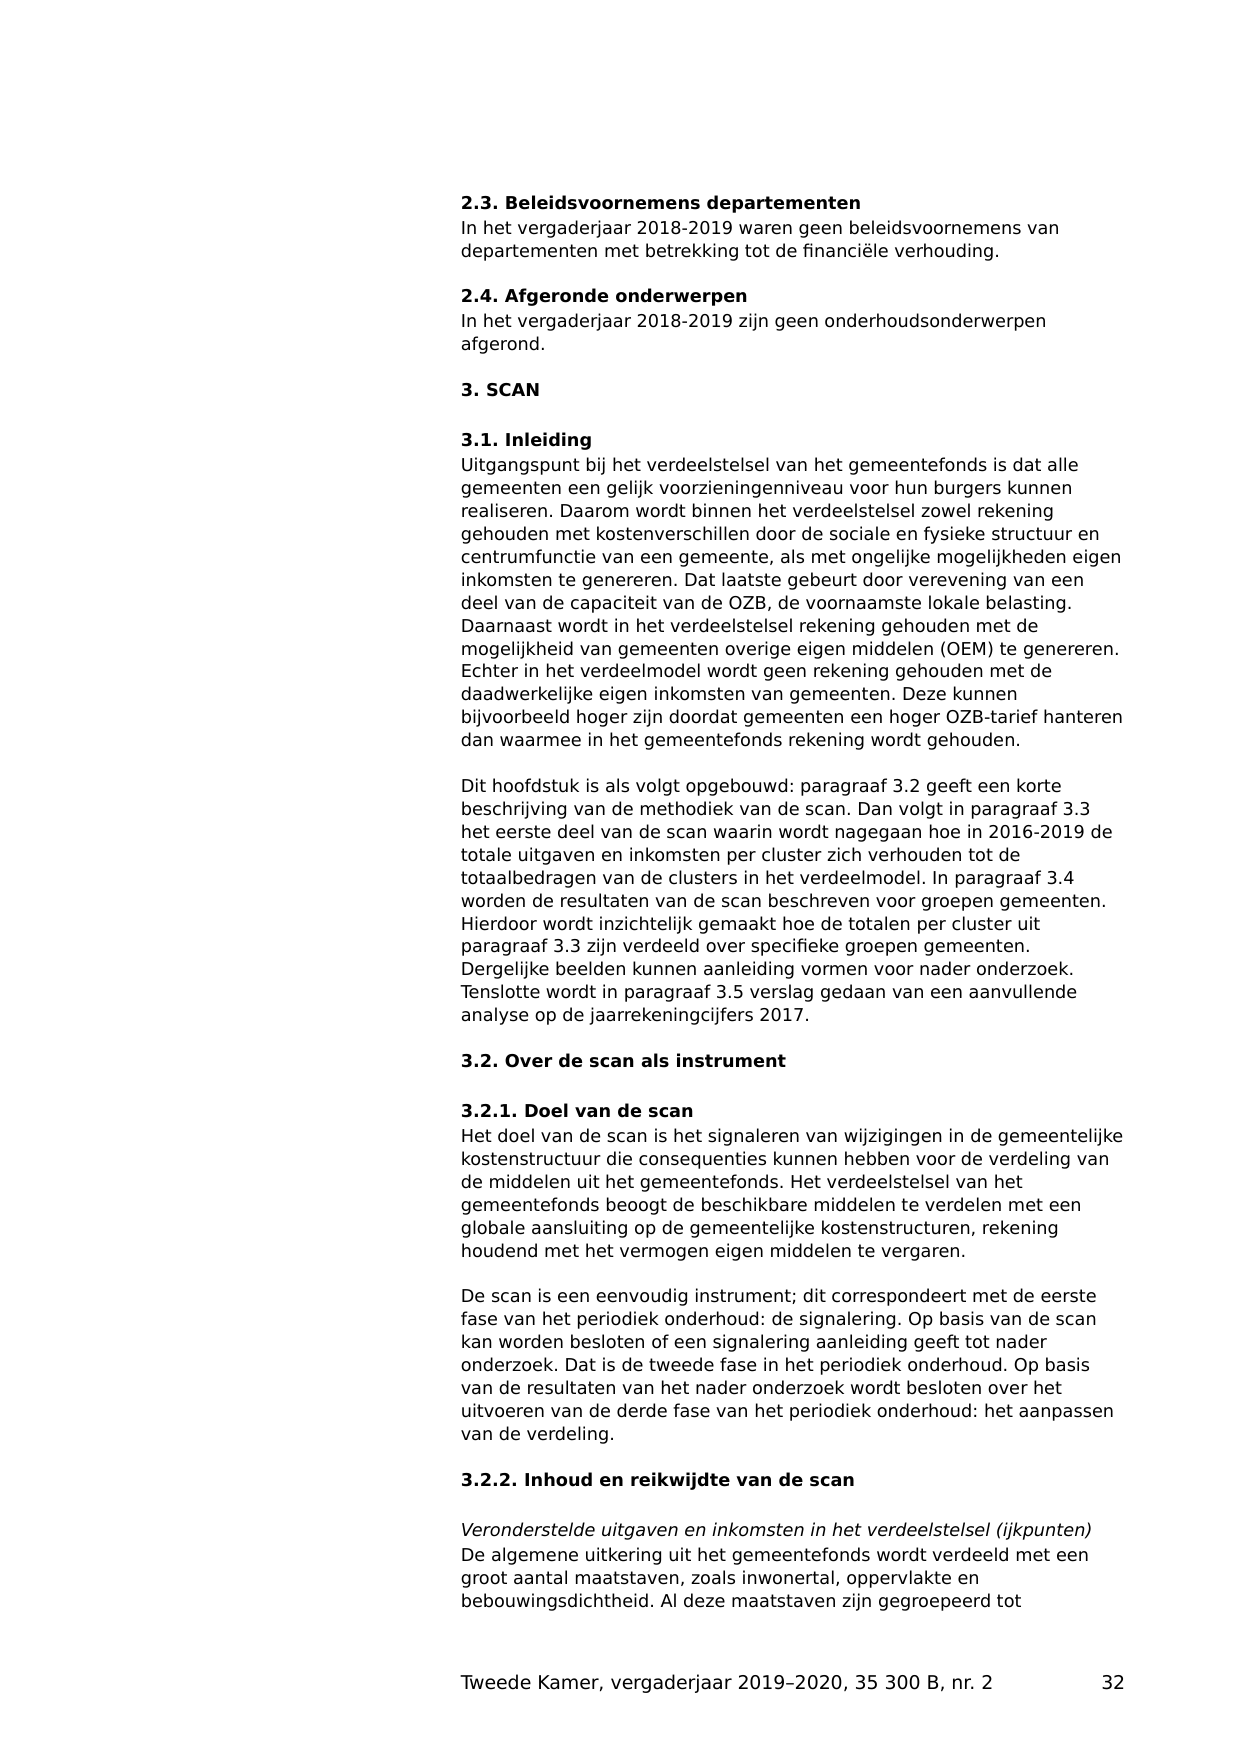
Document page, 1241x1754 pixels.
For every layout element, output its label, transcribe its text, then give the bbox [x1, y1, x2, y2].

text Veronderstelde uitgaven en inkomsten in het verdeelstelsel (ijkpunten) [461, 1518, 1125, 1541]
text 3.2.2. Inhoud en reikwijdte van de scan [461, 1468, 1125, 1491]
text Het doel van de scan is het signaleren van wijzigingen in de gemeentelijke kostenstructuur die consequenties kunnen hebben voor de verdeling van de middelen uit het gemeentefonds. Het verdeelstelsel van het gemeentefonds beoogt de beschikbare middelen te verdelen met een globale aansluiting op de gemeentelijke kostenstructuren, rekening houdend met het vermogen eigen middelen te vergaren. [461, 1124, 1125, 1262]
text 3. SCAN [461, 378, 1125, 401]
text De algemene uitkering uit het gemeentefonds wordt verdeeld met een groot aantal maatstaven, zoals inwonertal, oppervlakte en bebouwingsdichtheid. Al deze maatstaven zijn gegroepeerd tot [461, 1543, 1125, 1612]
text 3.2. Over de scan als instrument [461, 1049, 1125, 1072]
text 2.3. Beleidsvoornemens departementen [461, 191, 1125, 214]
text Dit hoofdstuk is als volgt opgebouwd: paragraaf 3.2 geeft een korte beschrijving van de methodiek van de scan. Dan volgt in paragraaf 3.3 het eerste deel van de scan waarin wordt nagegaan hoe in 2016-2019 de totale uitgaven en inkomsten per cluster zich verhouden tot de totaalbedragen van de clusters in het verdeelmodel. In paragraaf 3.4 worden de resultaten van de scan beschreven voor groepen gemeenten. Hierdoor wordt inzichtelijk gemaakt hoe de totalen per cluster uit paragraaf 3.3 zijn verdeeld over specifieke groepen gemeenten. Dergelijke beelden kunnen aanleiding vormen voor nader onderzoek. Tenslotte wordt in paragraaf 3.5 verslag gedaan van een aanvullende analyse op de jaarrekeningcijfers 2017. [461, 774, 1125, 1026]
text 3.1. Inleiding [461, 428, 1125, 451]
text Uitgangspunt bij het verdeelstelsel van het gemeentefonds is dat alle gemeenten een gelijk voorzieningenniveau voor hun burgers kunnen realiseren. Daarom wordt binnen het verdeelstelsel zowel rekening gehouden met kostenverschillen door de sociale en fysieke structuur en centrumfunctie van een gemeente, als met ongelijke mogelijkheden eigen inkomsten te genereren. Dat laatste gebeurt door verevening van een deel van de capaciteit van de OZB, de voornaamste lokale belasting. Daarnaast wordt in het verdeelstelsel rekening gehouden met de mogelijkheid van gemeenten overige eigen middelen (OEM) te genereren. Echter in het verdeelmodel wordt geen rekening gehouden met de daadwerkelijke eigen inkomsten van gemeenten. Deze kunnen bijvoorbeeld hoger zijn doordat gemeenten een hoger OZB-tarief hanteren dan waarmee in het gemeentefonds rekening wordt gehouden. [461, 453, 1125, 751]
text De scan is een eenvoudig instrument; dit correspondeert met de eerste fase van het periodiek onderhoud: de signalering. Op basis van de scan kan worden besloten of een signalering aanleiding geeft tot nader onderzoek. Dat is de tweede fase in het periodiek onderhoud. Op basis van de resultaten van het nader onderzoek wordt besloten over het uitvoeren van de derde fase van het periodiek onderhoud: het aanpassen van de verdeling. [461, 1284, 1125, 1445]
text In het vergaderjaar 2018-2019 zijn geen onderhoudsonderwerpen afgerond. [461, 309, 1125, 355]
text 2.4. Afgeronde onderwerpen [461, 284, 1125, 307]
text In het vergaderjaar 2018-2019 waren geen beleidsvoornemens van departementen met betrekking tot de financiële verhouding. [461, 216, 1125, 262]
text 3.2.1. Doel van de scan [461, 1099, 1125, 1122]
